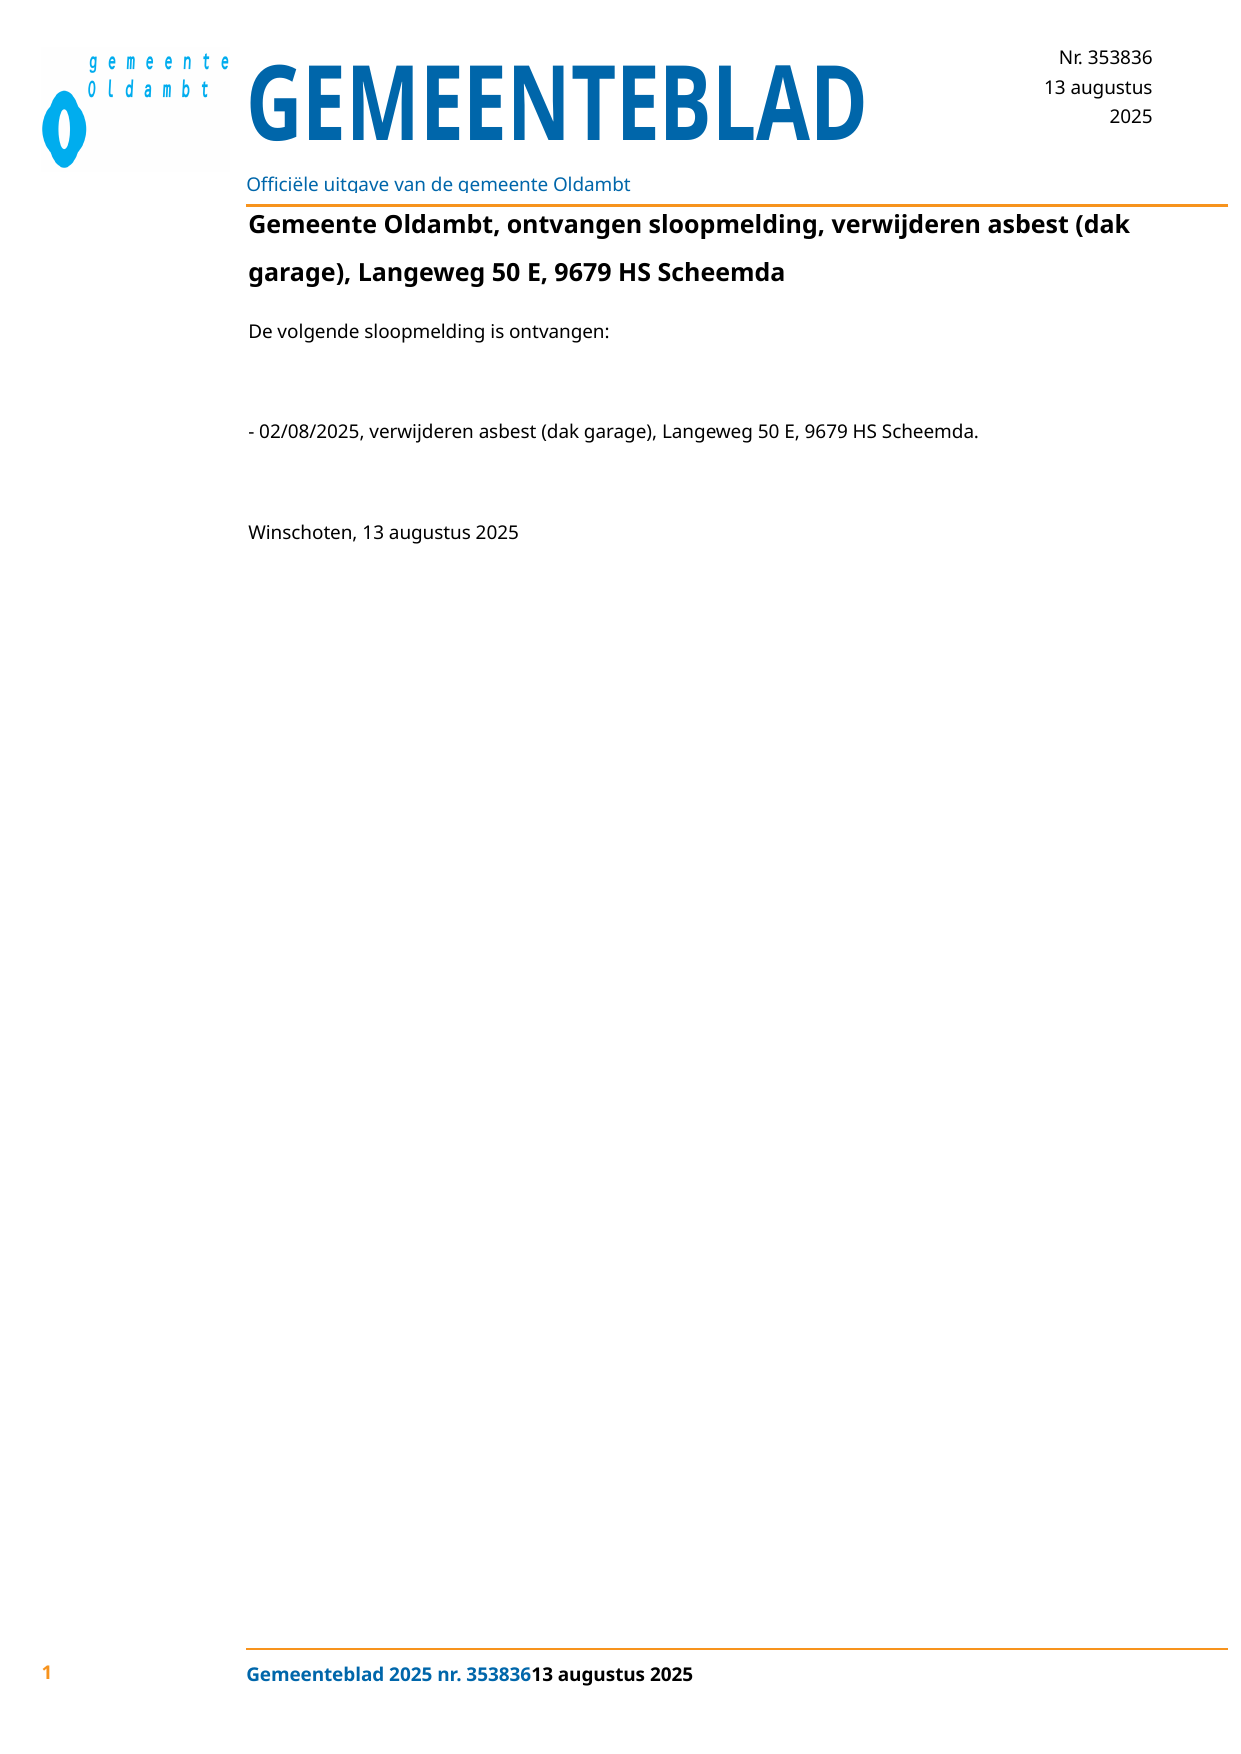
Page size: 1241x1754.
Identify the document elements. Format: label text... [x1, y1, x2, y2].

text Winschoten, 13 augustus 2025 [248, 519, 1152, 545]
picture [41, 47, 231, 172]
text De volgende sloopmelding is ontvangen: [248, 318, 1152, 344]
text - 02/08/2025, verwijderen asbest (dak garage), Langeweg 50 E, 9679 HS Scheemda. [248, 419, 1152, 444]
text Gemeente Oldambt, ontvangen sloopmelding, verwijderen asbest (dak garage), Langeweg 50 E, 9679 HS Scheemda [248, 207, 1152, 288]
